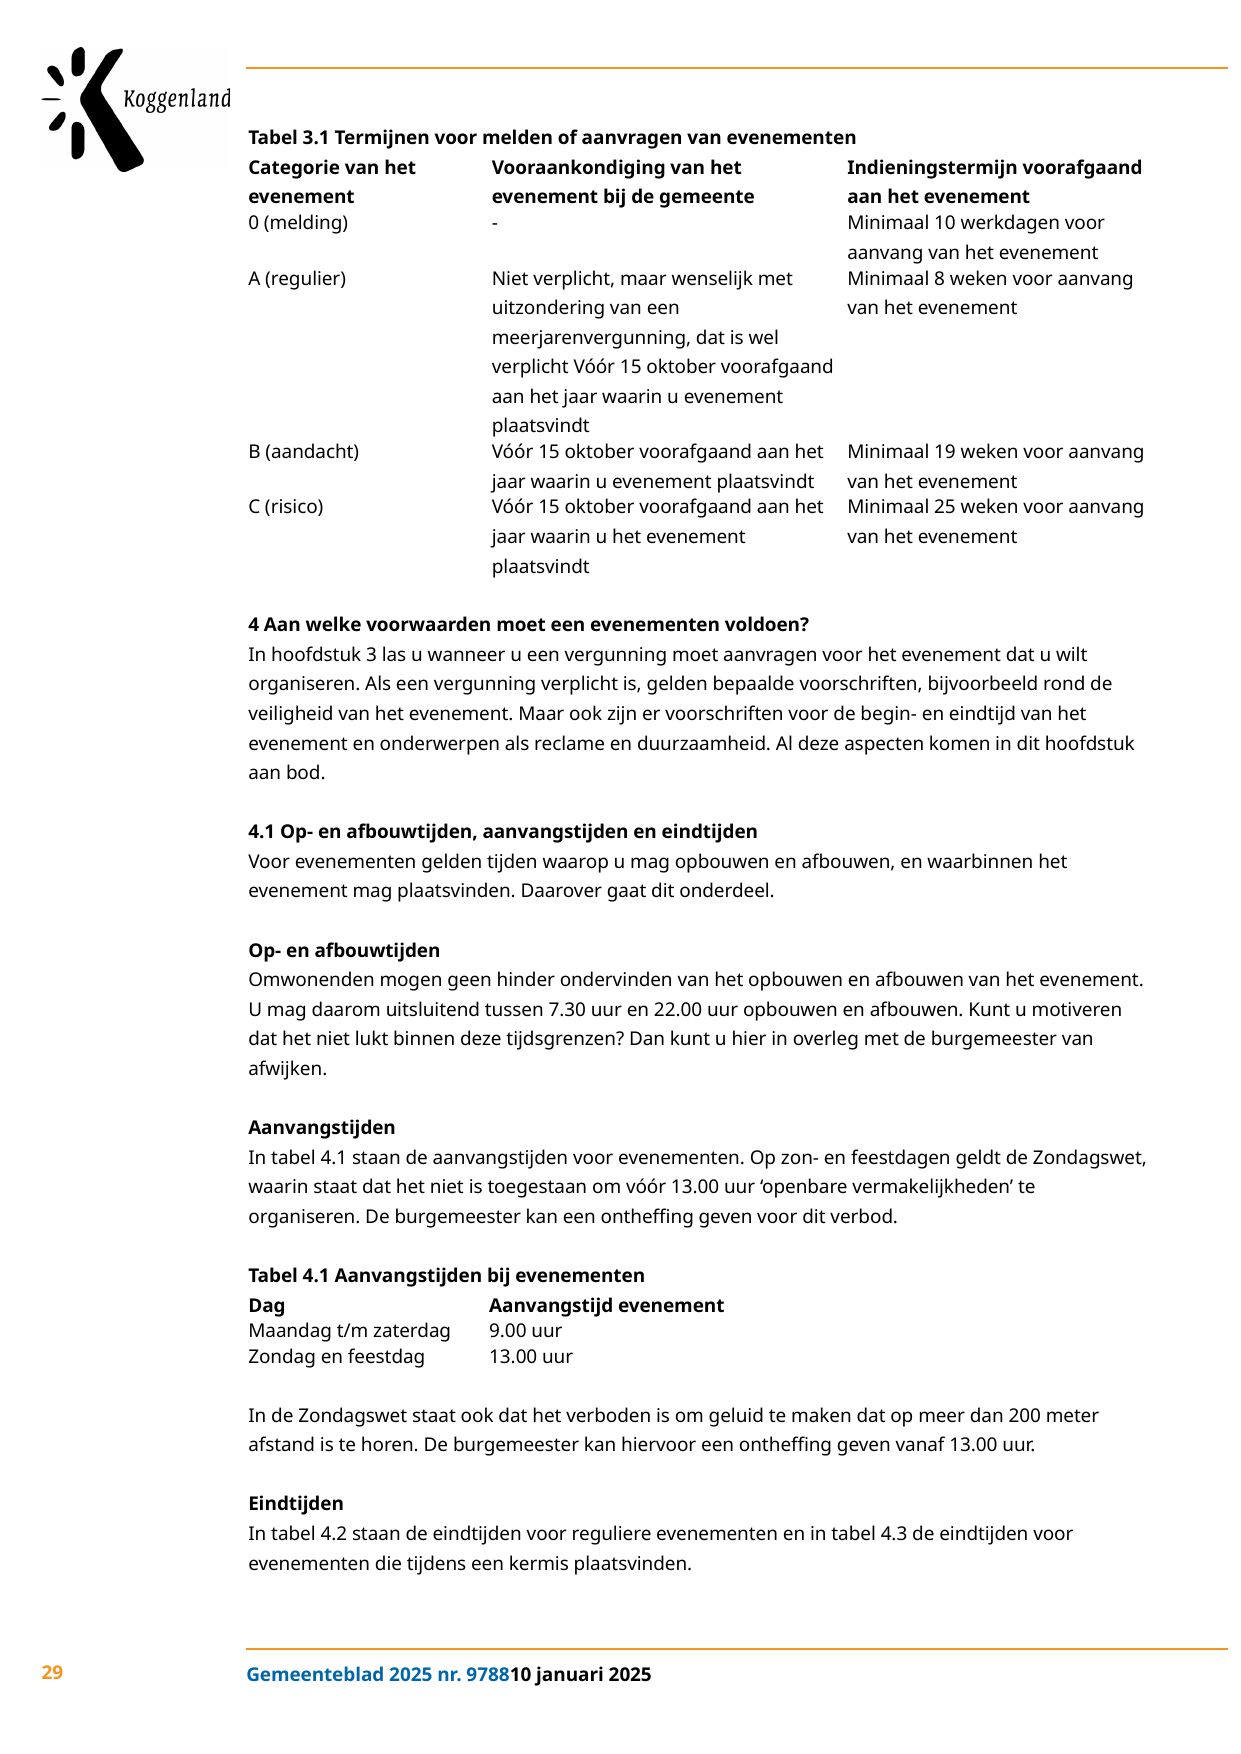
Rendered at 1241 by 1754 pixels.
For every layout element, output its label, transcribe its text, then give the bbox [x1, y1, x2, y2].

text In de Zondagswet staat ook dat het verboden is om geluid te maken dat op meer dan 200 meter afstand is te horen. De burgemeester kan hiervoor een ontheffing geven vanaf 13.00 uur. [248, 1402, 1152, 1457]
table_cell Minimaal 10 werkdagen voor aanvang van het evenement [847, 209, 1152, 265]
table_cell Minimaal 25 weken voor aanvang van het evenement [847, 494, 1152, 578]
text Eindtijden [248, 1491, 1152, 1516]
text Aanvangstijden [248, 1114, 1152, 1140]
text Tabel 3.1 Termijnen voor melden of aanvragen van evenementen [248, 124, 1152, 150]
table_header Indieningstermijn voorafgaand aan het evenement [847, 154, 1152, 209]
table_cell Zondag en feestdag [248, 1343, 489, 1369]
text Voor evenementen gelden tijden waarop u mag opbouwen en afbouwen, en waarbinnen het evenement mag plaatsvinden. Daarover gaat dit onderdeel. [248, 848, 1152, 903]
table_cell Niet verplicht, maar wenselijk met uitzondering van een meerjarenvergunning, dat is wel verplicht Vóór 15 oktober voorafgaand aan het jaar waarin u evenement plaatsvindt [492, 265, 847, 438]
table_cell B (aandacht) [248, 438, 492, 494]
text Tabel 4.1 Aanvangstijden bij evenementen [248, 1262, 1152, 1288]
table_cell A (regulier) [248, 265, 492, 438]
table_cell Minimaal 19 weken voor aanvang van het evenement [847, 438, 1152, 494]
table_cell Maandag t/m zaterdag [248, 1318, 489, 1343]
picture [41, 47, 231, 172]
table_header Vooraankondiging van het evenement bij de gemeente [492, 154, 847, 209]
text Op- en afbouwtijden [248, 937, 1152, 962]
table_cell - [492, 209, 847, 265]
text 4 Aan welke voorwaarden moet een evenementen voldoen? [248, 611, 1152, 637]
text Omwonenden mogen geen hinder ondervinden van het opbouwen en afbouwen van het evenement. U mag daarom uitsluitend tussen 7.30 uur en 22.00 uur opbouwen en afbouwen. Kunt u motiveren dat het niet lukt binnen deze tijdsgrenzen? Dan kunt u hier in overleg met de burgemeester van afwijken. [248, 966, 1152, 1081]
text In tabel 4.1 staan de aanvangstijden voor evenementen. Op zon- en feestdagen geldt de Zondagswet, waarin staat dat het niet is toegestaan om vóór 13.00 uur ‘openbare vermakelijkheden’ te organiseren. De burgemeester kan een ontheffing geven voor dit verbod. [248, 1144, 1152, 1229]
table_cell 9.00 uur [489, 1318, 1152, 1343]
table_header Categorie van het evenement [248, 154, 492, 209]
table_cell 13.00 uur [489, 1343, 1152, 1369]
table_cell Vóór 15 oktober voorafgaand aan het jaar waarin u het evenement plaatsvindt [492, 494, 847, 578]
table_cell Minimaal 8 weken voor aanvang van het evenement [847, 265, 1152, 438]
table_cell Vóór 15 oktober voorafgaand aan het jaar waarin u evenement plaatsvindt [492, 438, 847, 494]
table_cell C (risico) [248, 494, 492, 578]
text In tabel 4.2 staan de eindtijden voor reguliere evenementen en in tabel 4.3 de eindtijden voor evenementen die tijdens een kermis plaatsvinden. [248, 1520, 1152, 1576]
text 4.1 Op- en afbouwtijden, aanvangstijden en eindtijden [248, 818, 1152, 844]
table_header Dag [248, 1292, 489, 1318]
table_header Aanvangstijd evenement [489, 1292, 1152, 1318]
text In hoofdstuk 3 las u wanneer u een vergunning moet aanvragen voor het evenement dat u wilt organiseren. Als een vergunning verplicht is, gelden bepaalde voorschriften, bijvoorbeeld rond de veiligheid van het evenement. Maar ook zijn er voorschriften voor de begin- en eindtijd van het evenement en onderwerpen als reclame en duurzaamheid. Al deze aspecten komen in dit hoofdstuk aan bod. [248, 641, 1152, 785]
table_cell 0 (melding) [248, 209, 492, 265]
